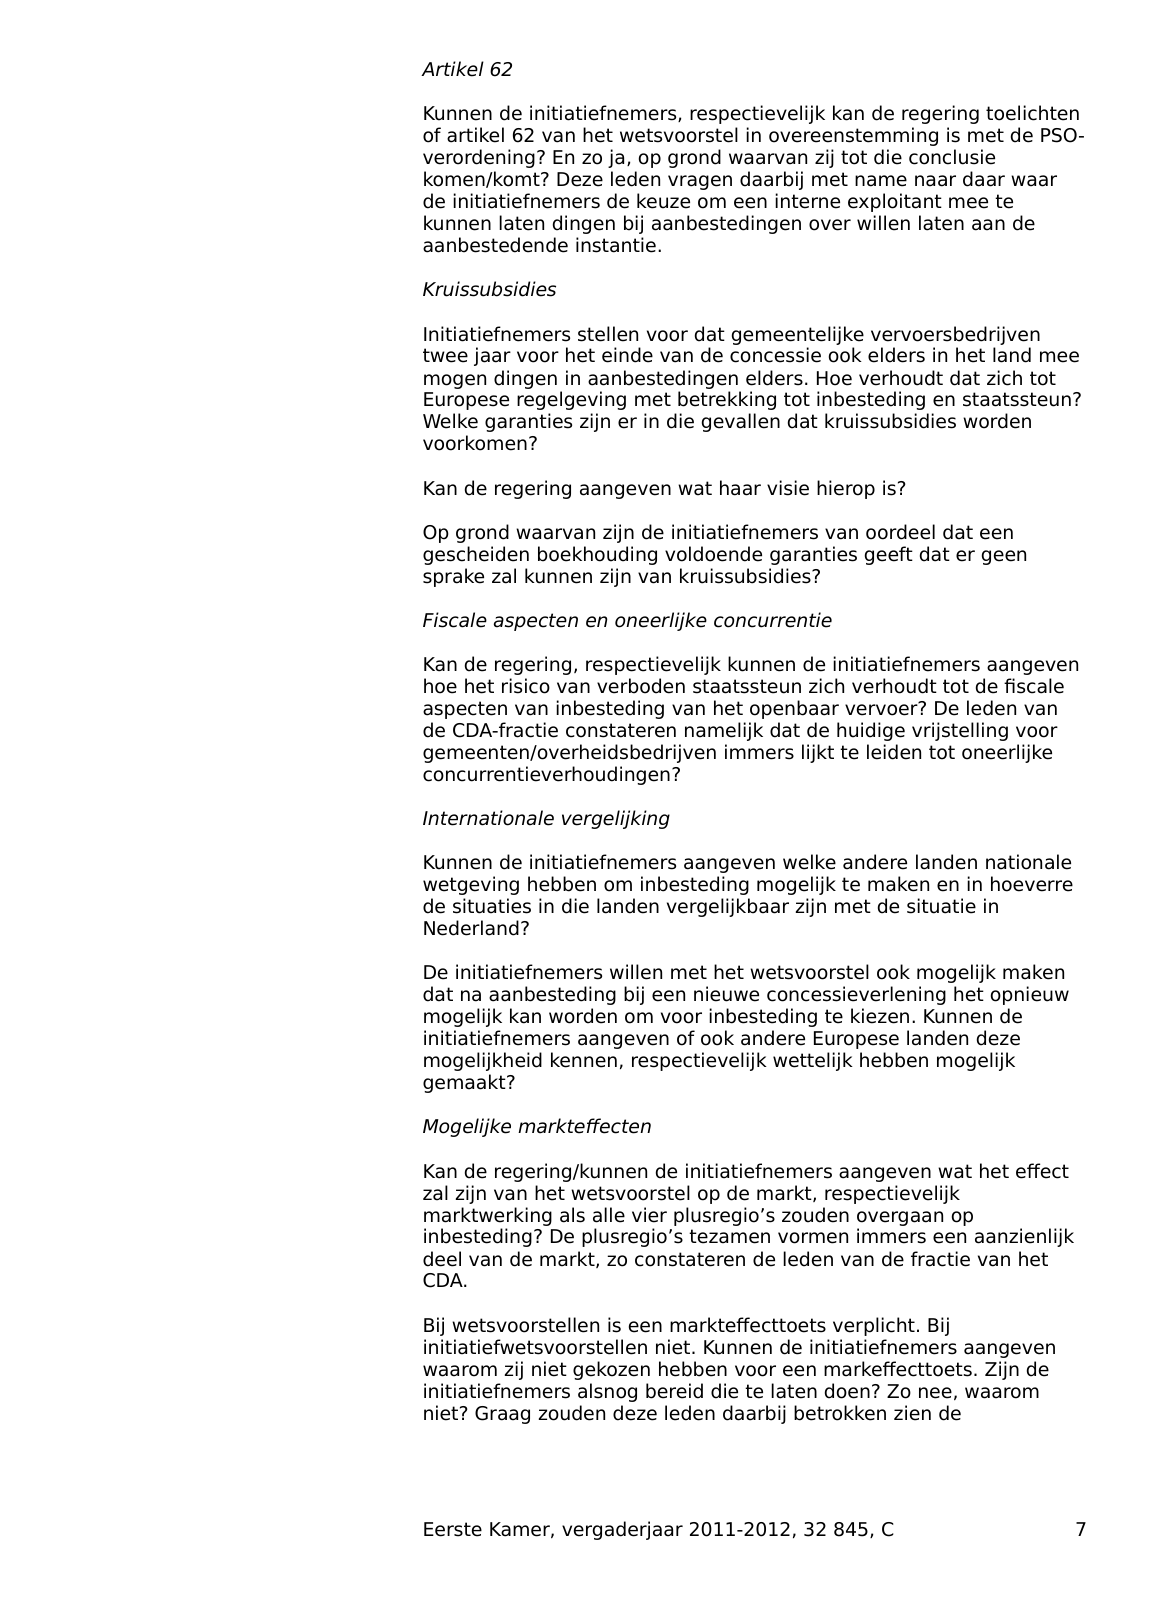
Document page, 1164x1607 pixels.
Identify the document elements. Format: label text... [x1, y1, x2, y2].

subtitle Mogelijke markteffecten [422, 1116, 1087, 1138]
subtitle Kruissubsidies [422, 279, 1087, 301]
subtitle Artikel 62 [422, 59, 1087, 81]
subtitle Internationale vergelijking [422, 808, 1087, 830]
text Kan de regering/kunnen de initiatiefnemers aangeven wat het effect zal zijn van het wetsvoorstel op de markt, respectievelijk marktwerking als alle vier plusregio’s zouden overgaan op inbesteding? De plusregio’s tezamen vormen immers een aanzienlijk deel van de markt, zo constateren de leden van de fractie van het CDA. [422, 1161, 1087, 1292]
text Kan de regering, respectievelijk kunnen de initiatiefnemers aangeven hoe het risico van verboden staatssteun zich verhoudt tot de fiscale aspecten van inbesteding van het openbaar vervoer? De leden van de CDA-fractie constateren namelijk dat de huidige vrijstelling voor gemeenten/overheidsbedrijven immers lijkt te leiden tot oneerlijke concurrentieverhoudingen? [422, 654, 1087, 786]
text Initiatiefnemers stellen voor dat gemeentelijke vervoersbedrijven twee jaar voor het einde van de concessie ook elders in het land mee mogen dingen in aanbestedingen elders. Hoe verhoudt dat zich tot Europese regelgeving met betrekking tot inbesteding en staatssteun? Welke garanties zijn er in die gevallen dat kruissubsidies worden voorkomen? [422, 323, 1087, 455]
text Op grond waarvan zijn de initiatiefnemers van oordeel dat een gescheiden boekhouding voldoende garanties geeft dat er geen sprake zal kunnen zijn van kruissubsidies? [422, 522, 1087, 588]
text Kan de regering aangeven wat haar visie hierop is? [422, 477, 1087, 499]
text Bij wetsvoorstellen is een markteffecttoets verplicht. Bij initiatiefwetsvoorstellen niet. Kunnen de initiatiefnemers aangeven waarom zij niet gekozen hebben voor een markeffecttoets. Zijn de initiatiefnemers alsnog bereid die te laten doen? Zo nee, waarom niet? Graag zouden deze leden daarbij betrokken zien de [422, 1314, 1087, 1424]
text Kunnen de initiatiefnemers, respectievelijk kan de regering toelichten of artikel 62 van het wetsvoorstel in overeenstemming is met de PSO-verordening? En zo ja, op grond waarvan zij tot die conclusie komen/komt? Deze leden vragen daarbij met name naar daar waar de initiatiefnemers de keuze om een interne exploitant mee te kunnen laten dingen bij aanbestedingen over willen laten aan de aanbestedende instantie. [422, 103, 1087, 257]
subtitle Fiscale aspecten en oneerlijke concurrentie [422, 610, 1087, 632]
text De initiatiefnemers willen met het wetsvoorstel ook mogelijk maken dat na aanbesteding bij een nieuwe concessieverlening het opnieuw mogelijk kan worden om voor inbesteding te kiezen. Kunnen de initiatiefnemers aangeven of ook andere Europese landen deze mogelijkheid kennen, respectievelijk wettelijk hebben mogelijk gemaakt? [422, 962, 1087, 1094]
text Kunnen de initiatiefnemers aangeven welke andere landen nationale wetgeving hebben om inbesteding mogelijk te maken en in hoeverre de situaties in die landen vergelijkbaar zijn met de situatie in Nederland? [422, 852, 1087, 940]
